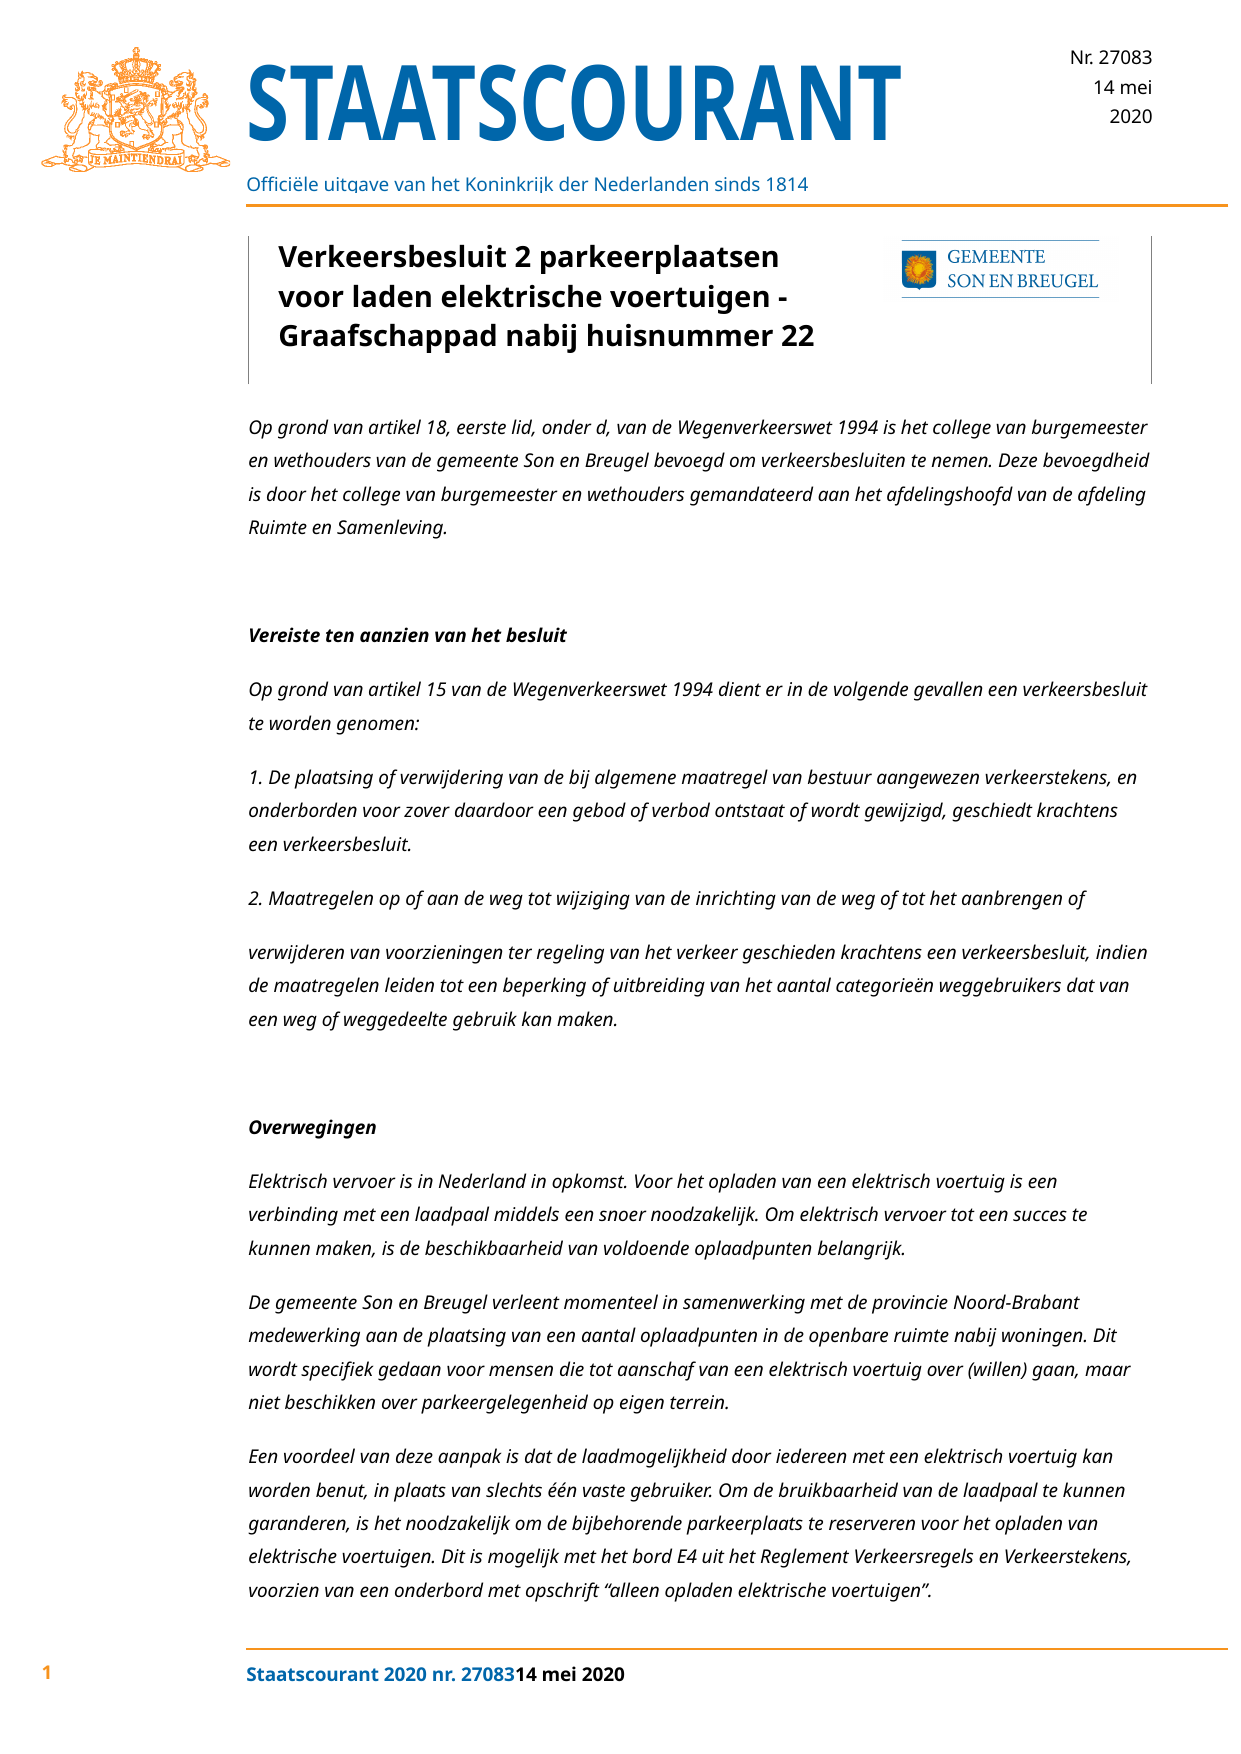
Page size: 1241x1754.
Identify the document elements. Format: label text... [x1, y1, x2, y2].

text Op grond van artikel 18, eerste lid, onder d, van de Wegenverkeerswet 1994 is het college van burgemeester en wethouders van de gemeente Son en Breugel bevoegd om verkeersbesluiten te nemen. Deze bevoegdheid is door het college van burgemeester en wethouders gemandateerd aan het afdelingshoofd van de afdeling Ruimte en Samenleving. [248, 414, 1152, 540]
text De gemeente Son en Breugel verleent momenteel in samenwerking met de provincie Noord-Brabant medewerking aan de plaatsing van een aantal oplaadpunten in de openbare ruimte nabij woningen. Dit wordt specifiek gedaan voor mensen die tot aanschaf van een elektrisch voertuig over (willen) gaan, maar niet beschikken over parkeergelegenheid op eigen terrein. [248, 1289, 1152, 1415]
text 2. Maatregelen op of aan de weg tot wijziging van de inrichting van de weg of tot het aanbrengen of [248, 885, 1152, 911]
picture [882, 236, 1119, 302]
text Elektrisch vervoer is in Nederland in opkomst. Voor het opladen van een elektrisch voertuig is een verbinding met een laadpaal middels een snoer noodzakelijk. Om elektrisch vervoer tot een succes te kunnen maken, is de beschikbaarheid van voldoende oplaadpunten belangrijk. [248, 1168, 1152, 1261]
text Op grond van artikel 15 van de Wegenverkeerswet 1994 dient er in de volgende gevallen een verkeersbesluit te worden genomen: [248, 676, 1152, 736]
picture [41, 47, 231, 172]
text Overwegingen [248, 1114, 1152, 1140]
text verwijderen van voorzieningen ter regeling van het verkeer geschieden krachtens een verkeersbesluit, indien de maatregelen leiden tot een beperking of uitbreiding van het aantal categorieën weggebruikers dat van een weg of weggedeelte gebruik kan maken. [248, 939, 1152, 1032]
table_header Verkeersbesluit 2 parkeerplaatsen voor laden elektrische voertuigen - Graafschappad nabij huisnummer 22 [249, 236, 850, 384]
text Vereiste ten aanzien van het besluit [248, 622, 1152, 648]
table_header [850, 236, 1151, 384]
text 1. De plaatsing of verwijdering van de bij algemene maatregel van bestuur aangewezen verkeerstekens, en onderborden voor zover daardoor een gebod of verbod ontstaat of wordt gewijzigd, geschiedt krachtens een verkeersbesluit. [248, 764, 1152, 857]
text Een voordeel van deze aanpak is dat de laadmogelijkheid door iedereen met een elektrisch voertuig kan worden benut, in plaats van slechts één vaste gebruiker. Om de bruikbaarheid van de laadpaal te kunnen garanderen, is het noodzakelijk om de bijbehorende parkeerplaats te reserveren voor het opladen van elektrische voertuigen. Dit is mogelijk met het bord E4 uit het Reglement Verkeersregels en Verkeerstekens, voorzien van een onderbord met opschrift “alleen opladen elektrische voertuigen”. [248, 1443, 1152, 1603]
